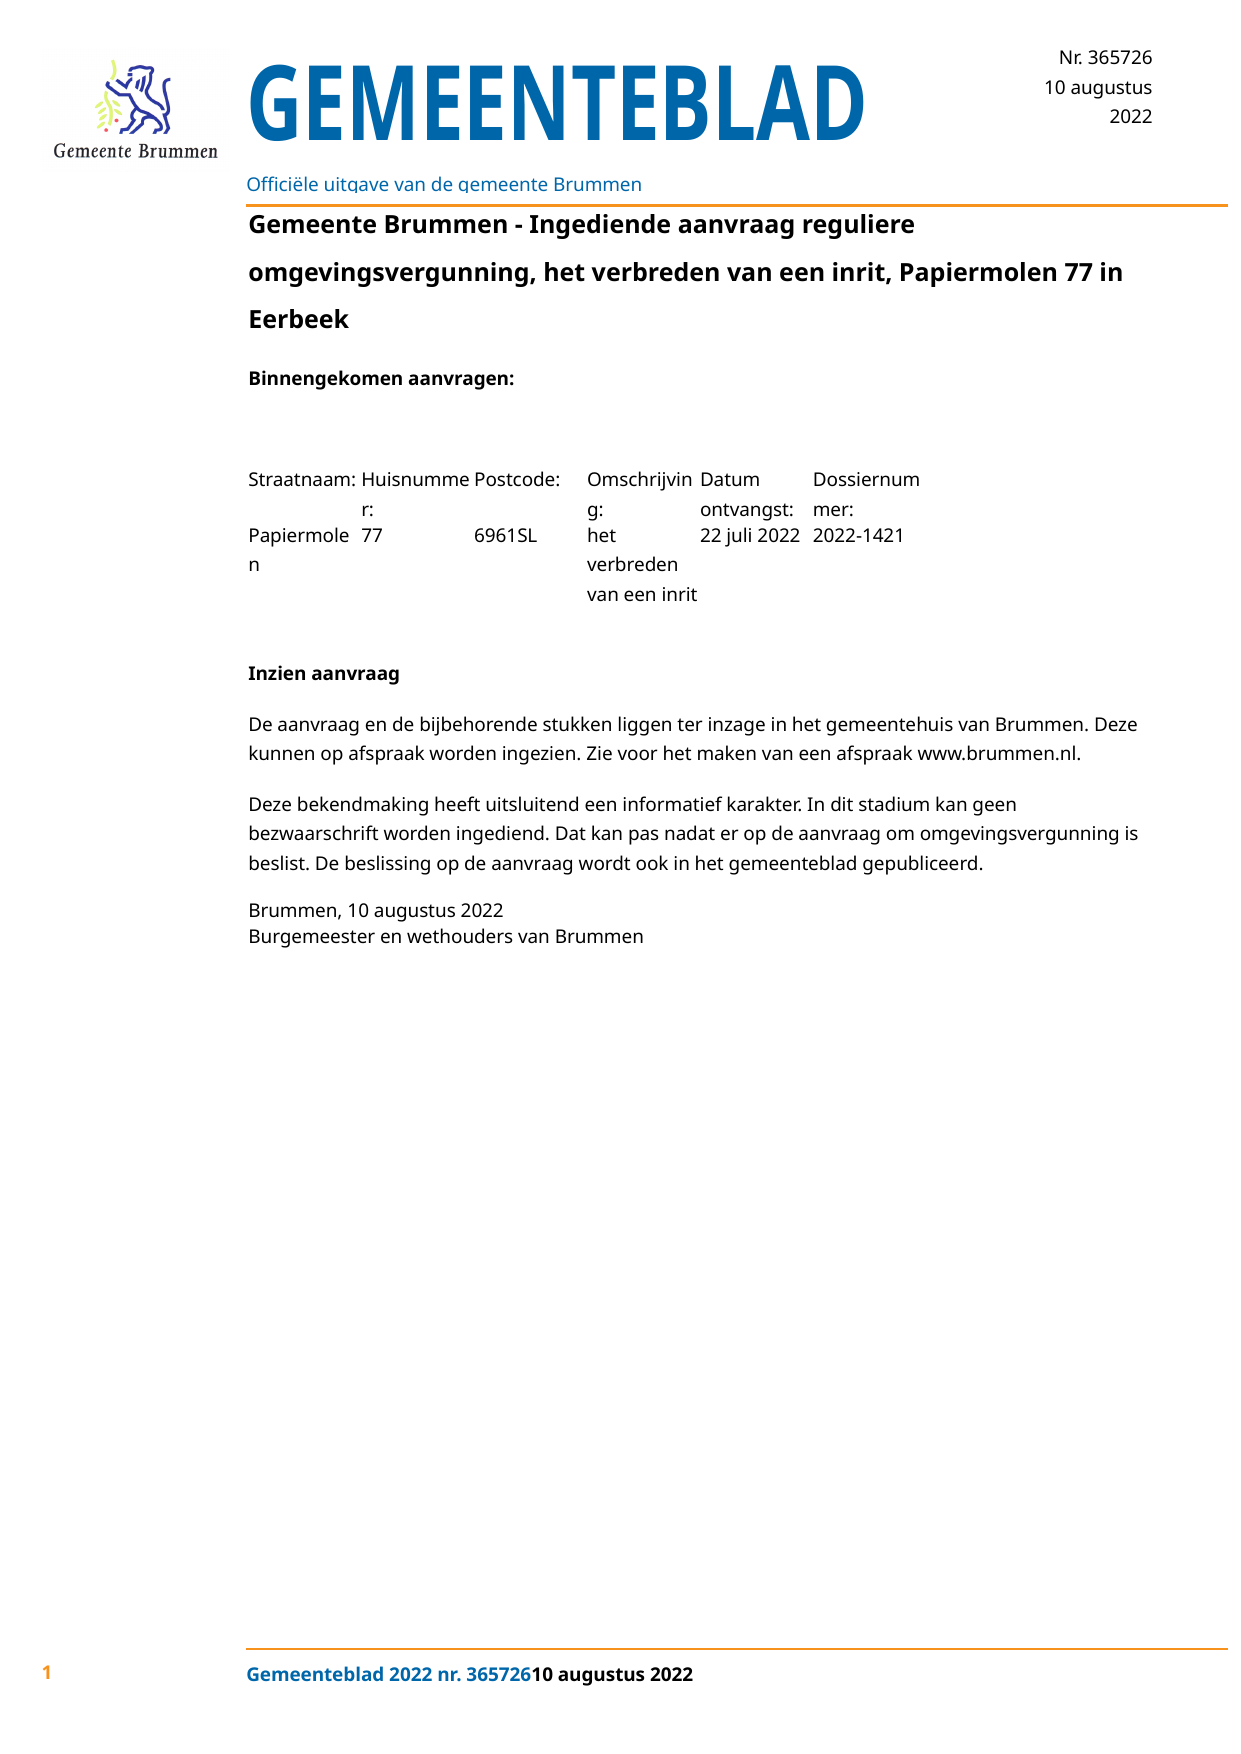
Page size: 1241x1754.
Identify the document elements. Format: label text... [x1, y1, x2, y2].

table_cell 2022-1421 [813, 522, 926, 607]
table_header [1039, 466, 1152, 522]
table_cell het verbreden van een inrit [587, 522, 700, 607]
table_cell 77 [361, 522, 474, 607]
table_header Huisnummer: [361, 466, 474, 522]
text Gemeente Brummen - Ingediende aanvraag reguliere omgevingsvergunning, het verbreden van een inrit, Papiermolen 77 in Eerbeek [248, 207, 1152, 336]
text De aanvraag en de bijbehorende stukken liggen ter inzage in het gemeentehuis van Brummen. Deze kunnen op afspraak worden ingezien. Zie voor het maken van een afspraak www.brummen.nl. [248, 711, 1152, 766]
table_header Postcode: [474, 466, 587, 522]
table_header [926, 466, 1038, 522]
table_header Datum ontvangst: [700, 466, 813, 522]
text Binnengekomen aanvragen: [248, 366, 1152, 391]
text Brummen, 10 augustus 2022 [248, 898, 1152, 923]
table_cell 6961SL [474, 522, 587, 607]
table_cell [1039, 522, 1152, 607]
text Burgemeester en wethouders van Brummen [248, 923, 1152, 949]
table_cell 22 juli 2022 [700, 522, 813, 607]
table_header Straatnaam: [248, 466, 361, 522]
text Deze bekendmaking heeft uitsluitend een informatief karakter. In dit stadium kan geen bezwaarschrift worden ingediend. Dat kan pas nadat er op de aanvraag om omgevingsvergunning is beslist. De beslissing op de aanvraag wordt ook in het gemeenteblad gepubliceerd. [248, 791, 1152, 876]
table_header Omschrijving: [587, 466, 700, 522]
table_header Dossiernummer: [813, 466, 926, 522]
table_cell Papiermolen [248, 522, 361, 607]
picture [41, 47, 231, 172]
text Inzien aanvraag [248, 660, 1152, 686]
table_cell [926, 522, 1038, 607]
